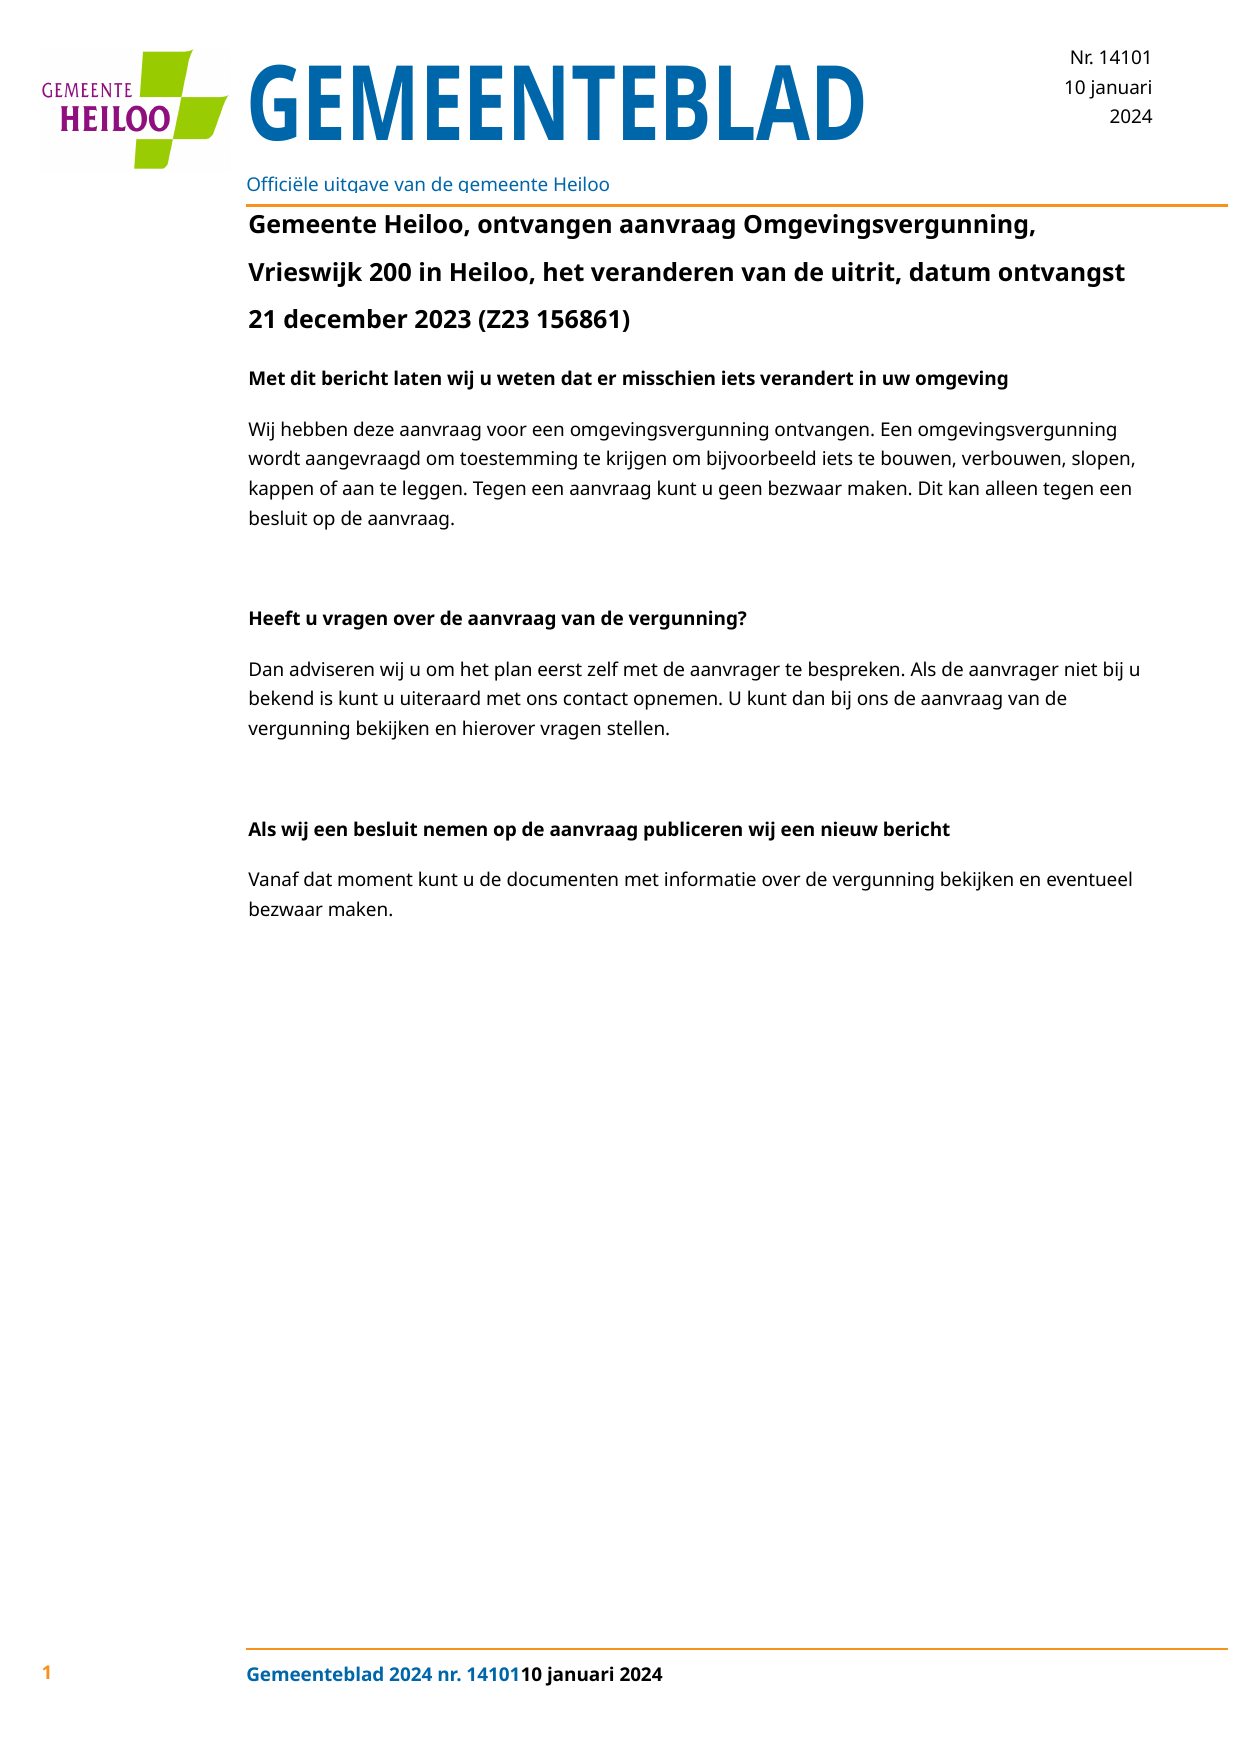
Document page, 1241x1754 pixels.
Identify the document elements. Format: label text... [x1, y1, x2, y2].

text Als wij een besluit nemen op de aanvraag publiceren wij een nieuw bericht [248, 816, 1152, 842]
text Gemeente Heiloo, ontvangen aanvraag Omgevingsvergunning, Vrieswijk 200 in Heiloo, het veranderen van de uitrit, datum ontvangst 21 december 2023 (Z23 156861) [248, 207, 1152, 336]
text Dan adviseren wij u om het plan eerst zelf met de aanvrager te bespreken. Als de aanvrager niet bij u bekend is kunt u uiteraard met ons contact opnemen. U kunt dan bij ons de aanvraag van de vergunning bekijken en hierover vragen stellen. [248, 656, 1152, 741]
text Heeft u vragen over de aanvraag van de vergunning? [248, 606, 1152, 631]
picture [41, 47, 231, 172]
text Wij hebben deze aanvraag voor een omgevingsvergunning ontvangen. Een omgevingsvergunning wordt aangevraagd om toestemming te krijgen om bijvoorbeeld iets te bouwen, verbouwen, slopen, kappen of aan te leggen. Tegen een aanvraag kunt u geen bezwaar maken. Dit kan alleen tegen een besluit op de aanvraag. [248, 416, 1152, 530]
text Vanaf dat moment kunt u de documenten met informatie over de vergunning bekijken en eventueel bezwaar maken. [248, 866, 1152, 922]
text Met dit bericht laten wij u weten dat er misschien iets verandert in uw omgeving [248, 366, 1152, 391]
